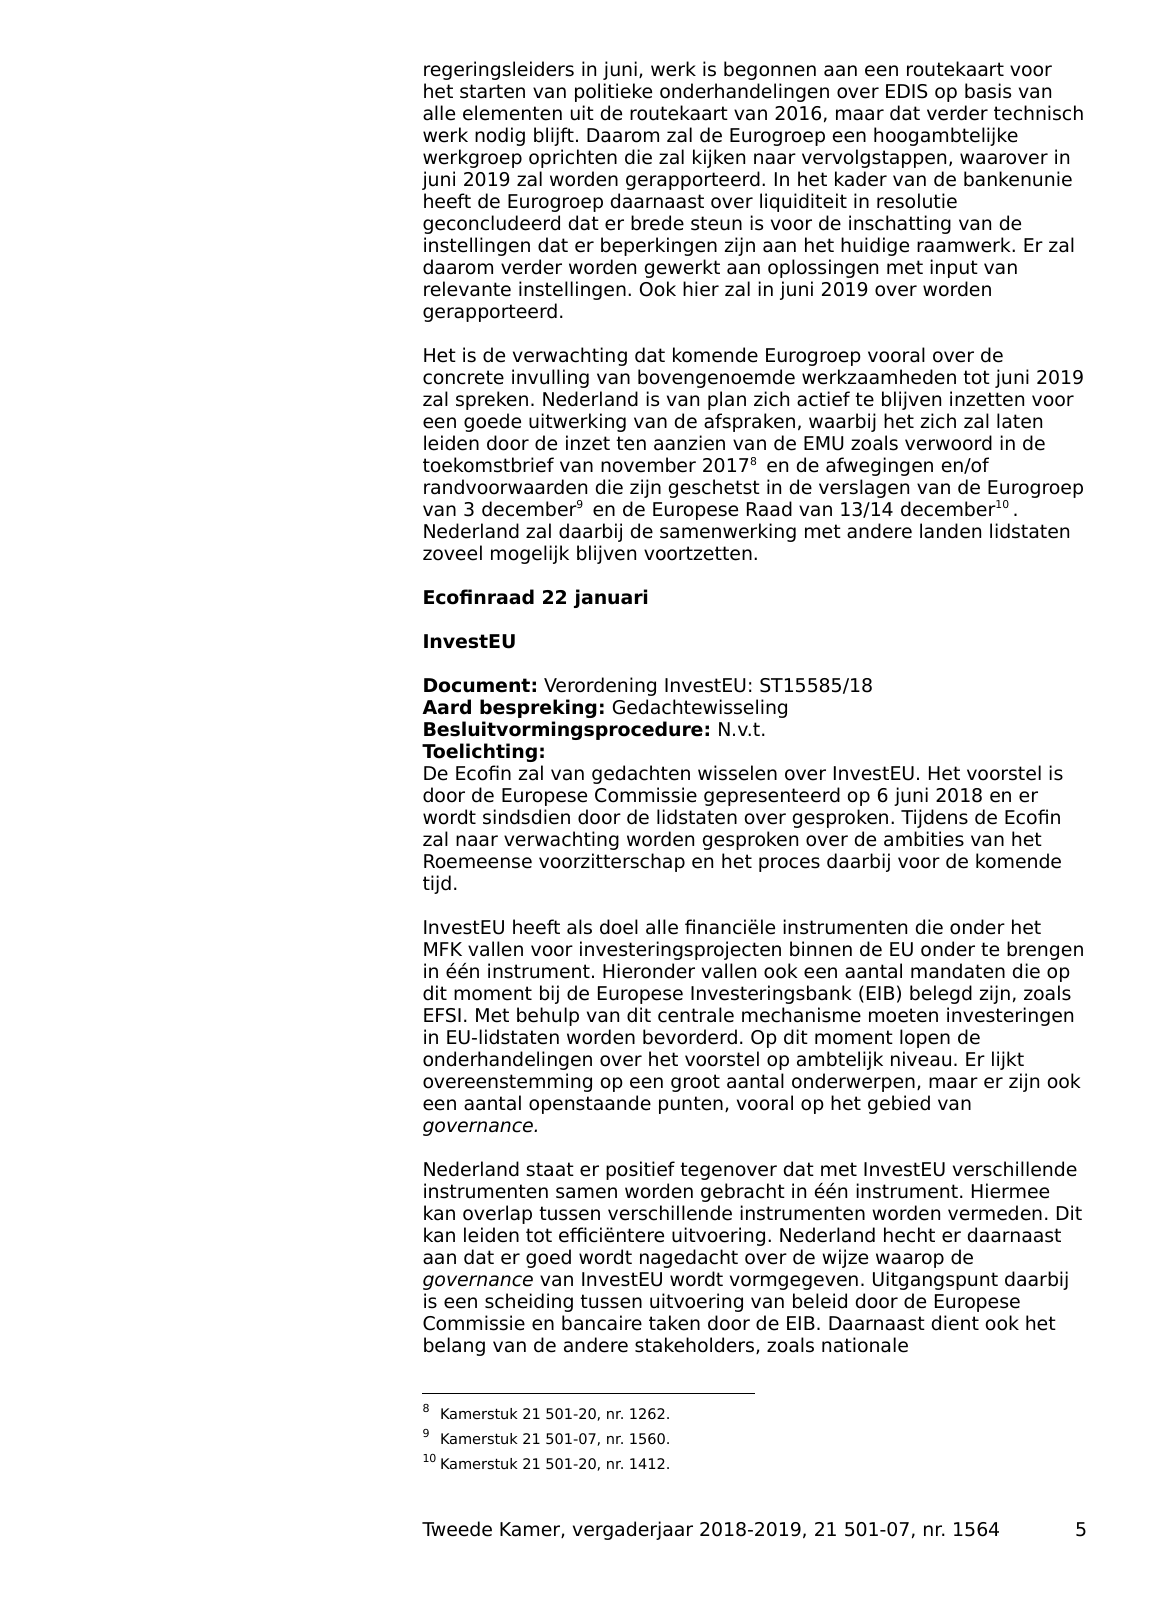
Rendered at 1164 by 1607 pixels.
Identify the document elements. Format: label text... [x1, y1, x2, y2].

text De Ecofin zal van gedachten wisselen over InvestEU. Het voorstel is door de Europese Commissie gepresenteerd op 6 juni 2018 en er wordt sindsdien door de lidstaten over gesproken. Tijdens de Ecofin zal naar verwachting worden gesproken over de ambities van het Roemeense voorzitterschap en het proces daarbij voor de komende tijd. [422, 763, 1087, 895]
text regeringsleiders in juni, werk is begonnen aan een routekaart voor het starten van politieke onderhandelingen over EDIS op basis van alle elementen uit de routekaart van 2016, maar dat verder technisch werk nodig blijft. Daarom zal de Eurogroep een hoogambtelijke werkgroep oprichten die zal kijken naar vervolgstappen, waarover in juni 2019 zal worden gerapporteerd. In het kader van de bankenunie heeft de Eurogroep daarnaast over liquiditeit in resolutie geconcludeerd dat er brede steun is voor de inschatting van de instellingen dat er beperkingen zijn aan het huidige raamwerk. Er zal daarom verder worden gewerkt aan oplossingen met input van relevante instellingen. Ook hier zal in juni 2019 over worden gerapporteerd. [422, 59, 1087, 323]
text Nederland staat er positief tegenover dat met InvestEU verschillende instrumenten samen worden gebracht in één instrument. Hiermee kan overlap tussen verschillende instrumenten worden vermeden. Dit kan leiden tot efficiëntere uitvoering. Nederland hecht er daarnaast aan dat er goed wordt nagedacht over de wijze waarop de governance van InvestEU wordt vormgegeven. Uitgangspunt daarbij is een scheiding tussen uitvoering van beleid door de Europese Commissie en bancaire taken door de EIB. Daarnaast dient ook het belang van de andere stakeholders, zoals nationale [422, 1159, 1087, 1357]
text Kamerstuk 21 501-20, nr. 1262. [422, 1402, 1087, 1424]
text Het is de verwachting dat komende Eurogroep vooral over de concrete invulling van bovengenoemde werkzaamheden tot juni 2019 zal spreken. Nederland is van plan zich actief te blijven inzetten voor een goede uitwerking van de afspraken, waarbij het zich zal laten leiden door de inzet ten aanzien van de EMU zoals verwoord in de toekomstbrief van november 2017 en de afwegingen en/of randvoorwaarden die zijn geschetst in de verslagen van de Eurogroep van 3 december en de Europese Raad van 13/14 december. Nederland zal daarbij de samenwerking met andere landen lidstaten zoveel mogelijk blijven voortzetten. [422, 345, 1087, 565]
text Toelichting: [422, 741, 1087, 763]
text Besluitvormingsprocedure: N.v.t. [422, 719, 1087, 741]
text InvestEU heeft als doel alle financiële instrumenten die onder het MFK vallen voor investeringsprojecten binnen de EU onder te brengen in één instrument. Hieronder vallen ook een aantal mandaten die op dit moment bij de Europese Investeringsbank (EIB) belegd zijn, zoals EFSI. Met behulp van dit centrale mechanisme moeten investeringen in EU-lidstaten worden bevorderd. Op dit moment lopen de onderhandelingen over het voorstel op ambtelijk niveau. Er lijkt overeenstemming op een groot aantal onderwerpen, maar er zijn ook een aantal openstaande punten, vooral op het gebied van governance. [422, 917, 1087, 1137]
text Document: Verordening InvestEU: ST15585/18 [422, 675, 1087, 697]
subtitle InvestEU [422, 631, 1087, 653]
text Kamerstuk 21 501-07, nr. 1560. [422, 1427, 1087, 1449]
subtitle Ecofinraad 22 januari [422, 587, 1087, 609]
text Kamerstuk 21 501-20, nr. 1412. [422, 1452, 1087, 1474]
text Aard bespreking: Gedachtewisseling [422, 697, 1087, 719]
